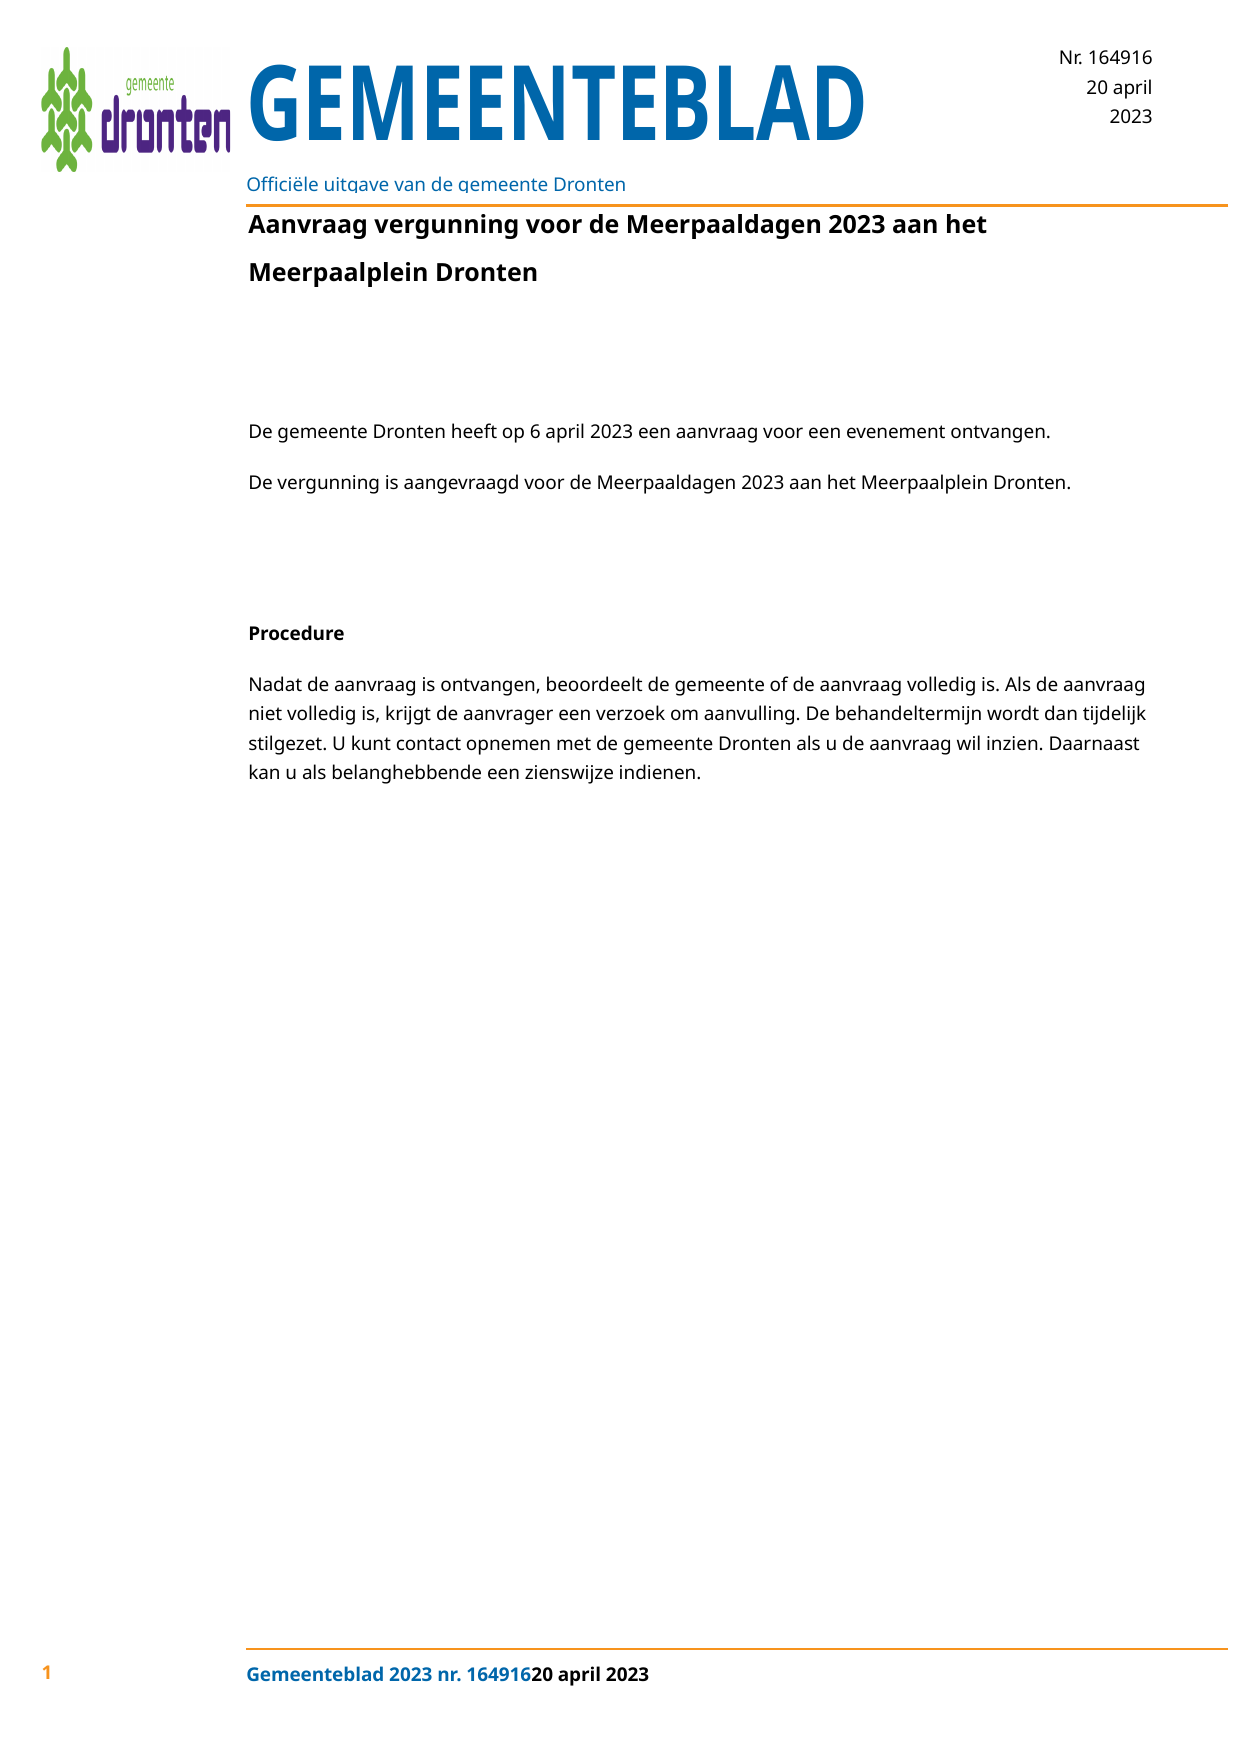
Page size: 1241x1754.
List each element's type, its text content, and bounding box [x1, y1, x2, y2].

text Aanvraag vergunning voor de Meerpaaldagen 2023 aan het Meerpaalplein Dronten [248, 207, 1152, 288]
text De gemeente Dronten heeft op 6 april 2023 een aanvraag voor een evenement ontvangen. [248, 419, 1152, 444]
picture [41, 47, 231, 172]
text De vergunning is aangevraagd voor de Meerpaaldagen 2023 aan het Meerpaalplein Dronten. [248, 469, 1152, 495]
text Nadat de aanvraag is ontvangen, beoordeelt de gemeente of de aanvraag volledig is. Als de aanvraag niet volledig is, krijgt de aanvrager een verzoek om aanvulling. De behandeltermijn wordt dan tijdelijk stilgezet. U kunt contact opnemen met de gemeente Dronten als u de aanvraag wil inzien. Daarnaast kan u als belanghebbende een zienswijze indienen. [248, 671, 1152, 785]
text Procedure [248, 620, 1152, 646]
